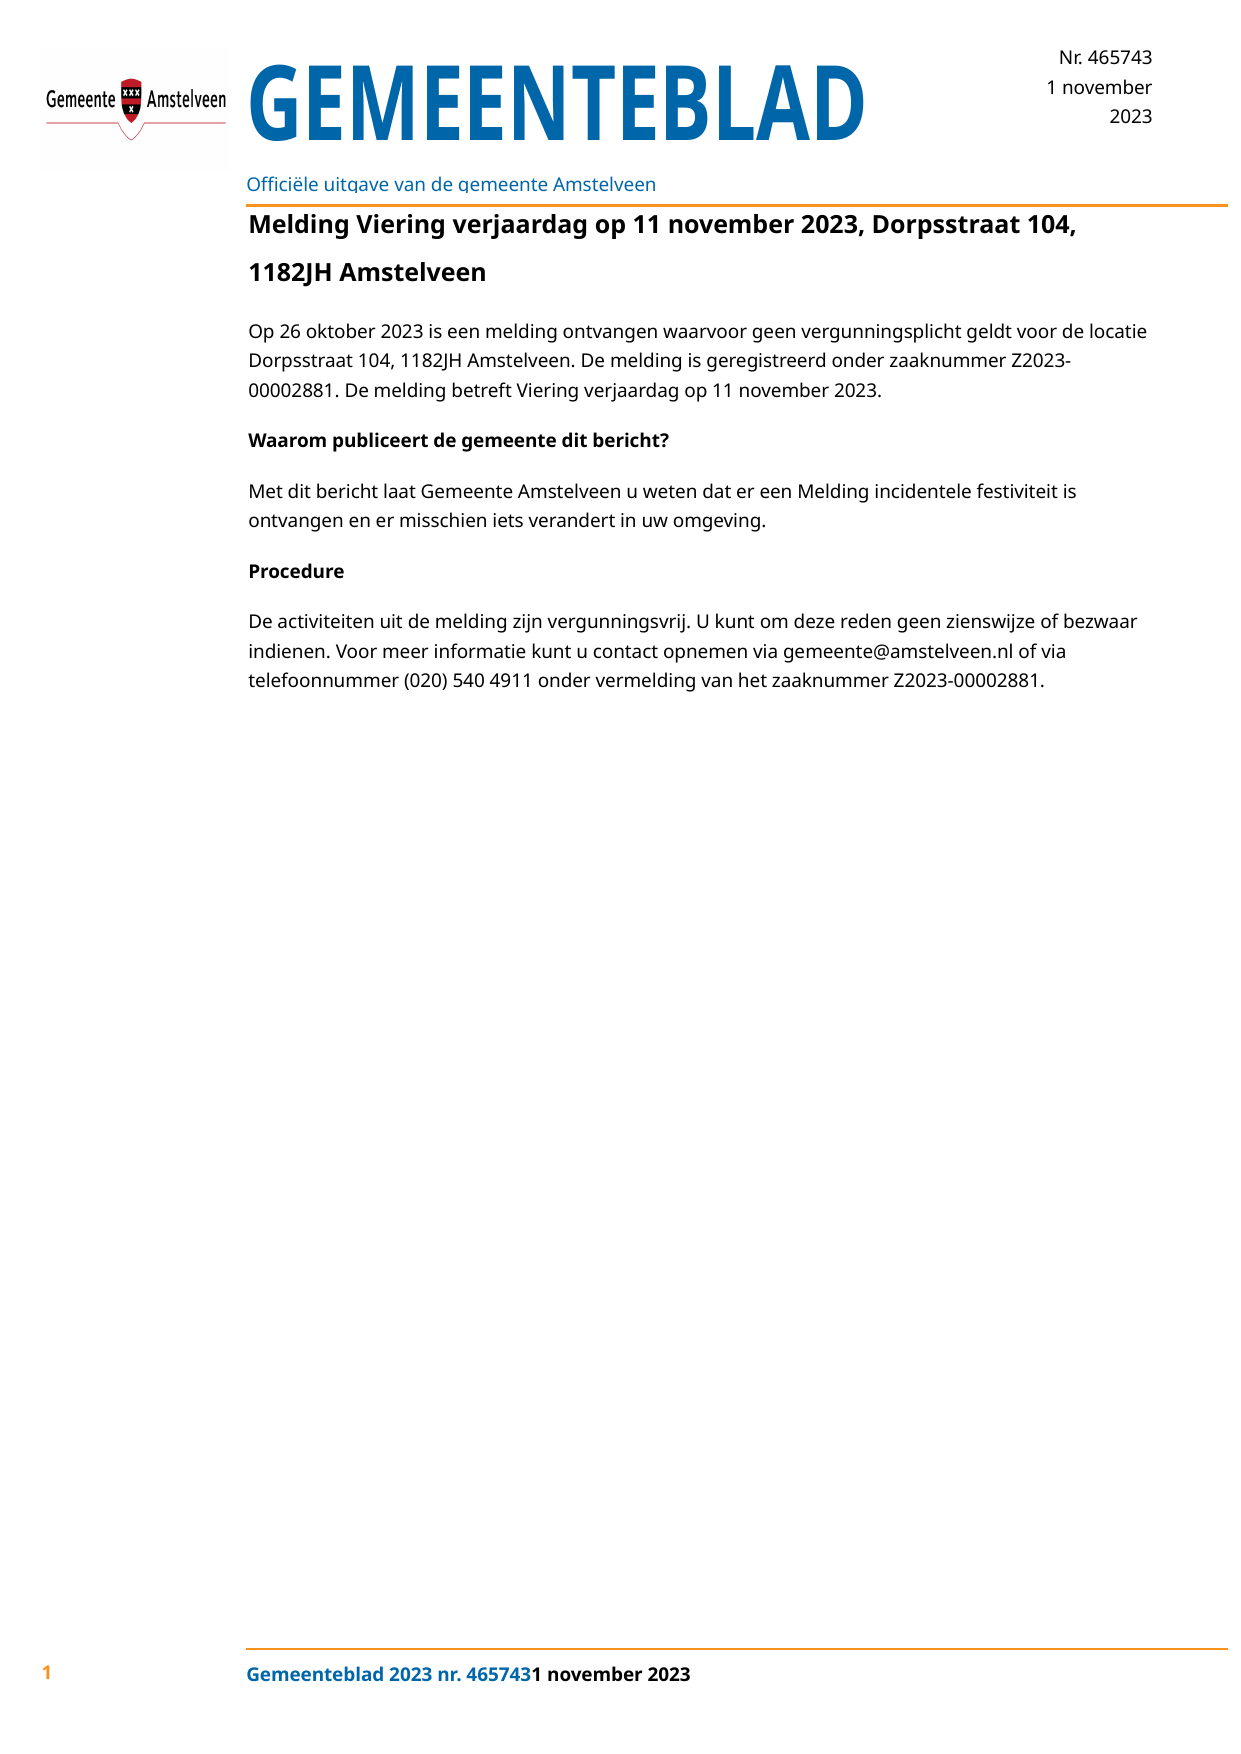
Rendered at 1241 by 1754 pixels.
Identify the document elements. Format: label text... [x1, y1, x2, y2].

text De activiteiten uit de melding zijn vergunningsvrij. U kunt om deze reden geen zienswijze of bezwaar indienen. Voor meer informatie kunt u contact opnemen via gemeente@amstelveen.nl of via telefoonnummer (020) 540 4911 onder vermelding van het zaaknummer Z2023-00002881. [248, 608, 1152, 693]
text Waarom publiceert de gemeente dit bericht? [248, 427, 1152, 453]
text Procedure [248, 558, 1152, 584]
text Met dit bericht laat Gemeente Amstelveen u weten dat er een Melding incidentele festiviteit is ontvangen en er misschien iets verandert in uw omgeving. [248, 478, 1152, 533]
picture [41, 47, 231, 172]
text Op 26 oktober 2023 is een melding ontvangen waarvoor geen vergunningsplicht geldt voor de locatie Dorpsstraat 104, 1182JH Amstelveen. De melding is geregistreerd onder zaaknummer Z2023-00002881. De melding betreft Viering verjaardag op 11 november 2023. [248, 318, 1152, 403]
text Melding Viering verjaardag op 11 november 2023, Dorpsstraat 104, 1182JH Amstelveen [248, 207, 1152, 288]
